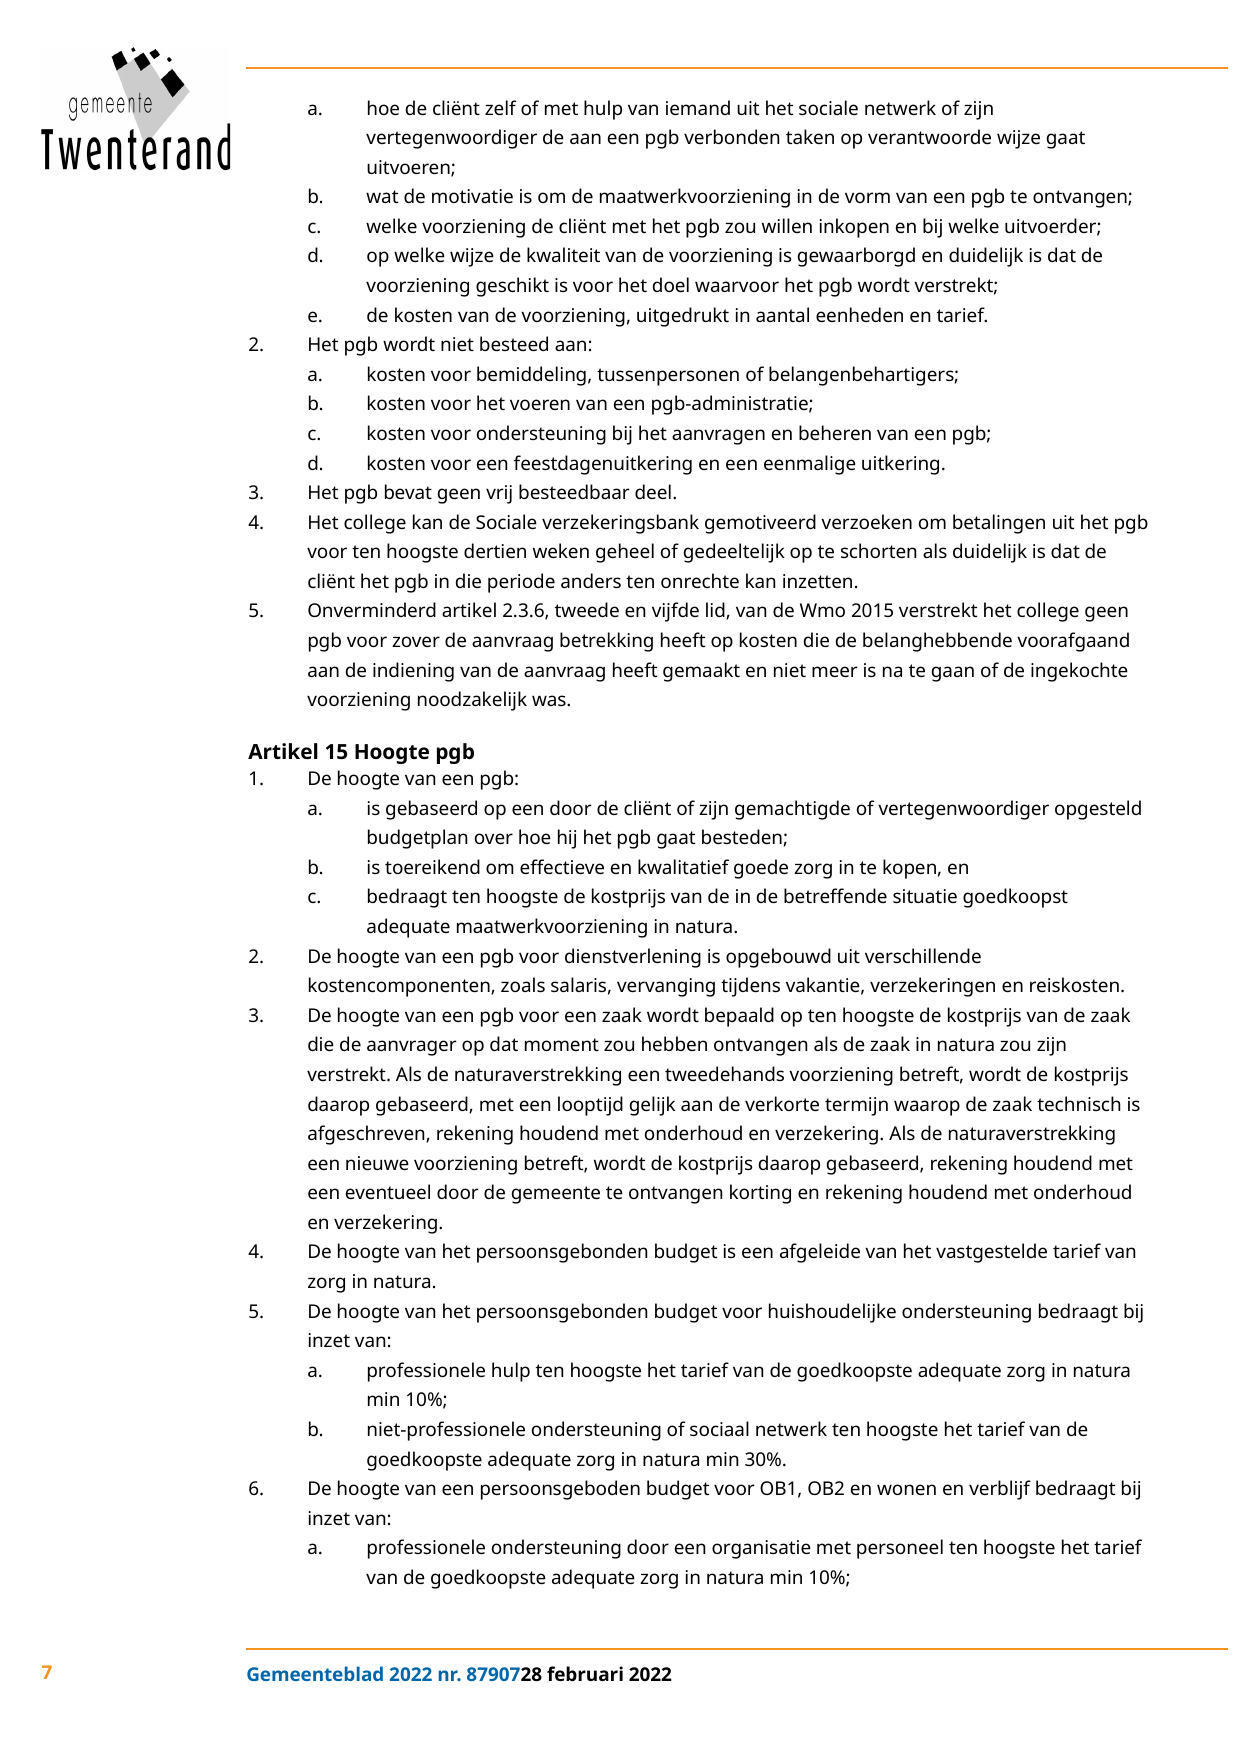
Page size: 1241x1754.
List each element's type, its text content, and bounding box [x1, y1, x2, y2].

list hoe de cliënt zelf of met hulp van iemand uit het sociale netwerk of zijn vertegenwoordiger de aan een pgb verbonden taken op verantwoorde wijze gaat uitvoeren; [307, 95, 1152, 180]
list De hoogte van een persoonsgeboden budget voor OB1, OB2 en wonen en verblijf bedraagt bij inzet van: [248, 1475, 1152, 1531]
list professionele hulp ten hoogste het tarief van de goedkoopste adequate zorg in natura min 10%; [307, 1357, 1152, 1412]
list De hoogte van het persoonsgebonden budget voor huishoudelijke ondersteuning bedraagt bij inzet van: [248, 1298, 1152, 1353]
list De hoogte van een pgb: [248, 765, 1152, 791]
list professionele ondersteuning door een organisatie met personeel ten hoogste het tarief van de goedkoopste adequate zorg in natura min 10%; [307, 1534, 1152, 1590]
list welke voorziening de cliënt met het pgb zou willen inkopen en bij welke uitvoerder; [307, 213, 1152, 239]
list wat de motivatie is om de maatwerkvoorziening in de vorm van een pgb te ontvangen; [307, 183, 1152, 209]
list Het pgb bevat geen vrij besteedbaar deel. [248, 479, 1152, 505]
list de kosten van de voorziening, uitgedrukt in aantal eenheden en tarief. [307, 302, 1152, 328]
list Het college kan de Sociale verzekeringsbank gemotiveerd verzoeken om betalingen uit het pgb voor ten hoogste dertien weken geheel of gedeeltelijk op te schorten als duidelijk is dat de cliënt het pgb in die periode anders ten onrechte kan inzetten. [248, 509, 1152, 594]
list bedraagt ten hoogste de kostprijs van de in de betreffende situatie goedkoopst adequate maatwerkvoorziening in natura. [307, 884, 1152, 939]
list Onverminderd artikel 2.3.6, tweede en vijfde lid, van de Wmo 2015 verstrekt het college geen pgb voor zover de aanvraag betrekking heeft op kosten die de belanghebbende voorafgaand aan de indiening van de aanvraag heeft gemaakt en niet meer is na te gaan of de ingekochte voorziening noodzakelijk was. [248, 598, 1152, 712]
list De hoogte van het persoonsgebonden budget is een afgeleide van het vastgestelde tarief van zorg in natura. [248, 1239, 1152, 1294]
text Artikel 15 Hoogte pgb [248, 737, 1152, 765]
list kosten voor ondersteuning bij het aanvragen en beheren van een pgb; [307, 420, 1152, 446]
list Het pgb wordt niet besteed aan: [248, 331, 1152, 357]
list kosten voor bemiddeling, tussenpersonen of belangenbehartigers; [307, 361, 1152, 387]
list kosten voor het voeren van een pgb-administratie; [307, 391, 1152, 416]
list kosten voor een feestdagenuitkering en een eenmalige uitkering. [307, 450, 1152, 476]
list De hoogte van een pgb voor dienstverlening is opgebouwd uit verschillende kostencomponenten, zoals salaris, vervanging tijdens vakantie, verzekeringen en reiskosten. [248, 943, 1152, 998]
list De hoogte van een pgb voor een zaak wordt bepaald op ten hoogste de kostprijs van de zaak die de aanvrager op dat moment zou hebben ontvangen als de zaak in natura zou zijn verstrekt. Als de naturaverstrekking een tweedehands voorziening betreft, wordt de kostprijs daarop gebaseerd, met een looptijd gelijk aan de verkorte termijn waarop de zaak technisch is afgeschreven, rekening houdend met onderhoud en verzekering. Als de naturaverstrekking een nieuwe voorziening betreft, wordt de kostprijs daarop gebaseerd, rekening houdend met een eventueel door de gemeente te ontvangen korting en rekening houdend met onderhoud en verzekering. [248, 1002, 1152, 1235]
picture [41, 47, 231, 172]
list is gebaseerd op een door de cliënt of zijn gemachtigde of vertegenwoordiger opgesteld budgetplan over hoe hij het pgb gaat besteden; [307, 795, 1152, 850]
list is toereikend om effectieve en kwalitatief goede zorg in te kopen, en [307, 854, 1152, 880]
list niet-professionele ondersteuning of sociaal netwerk ten hoogste het tarief van de goedkoopste adequate zorg in natura min 30%. [307, 1416, 1152, 1471]
list op welke wijze de kwaliteit van de voorziening is gewaarborgd en duidelijk is dat de voorziening geschikt is voor het doel waarvoor het pgb wordt verstrekt; [307, 243, 1152, 298]
